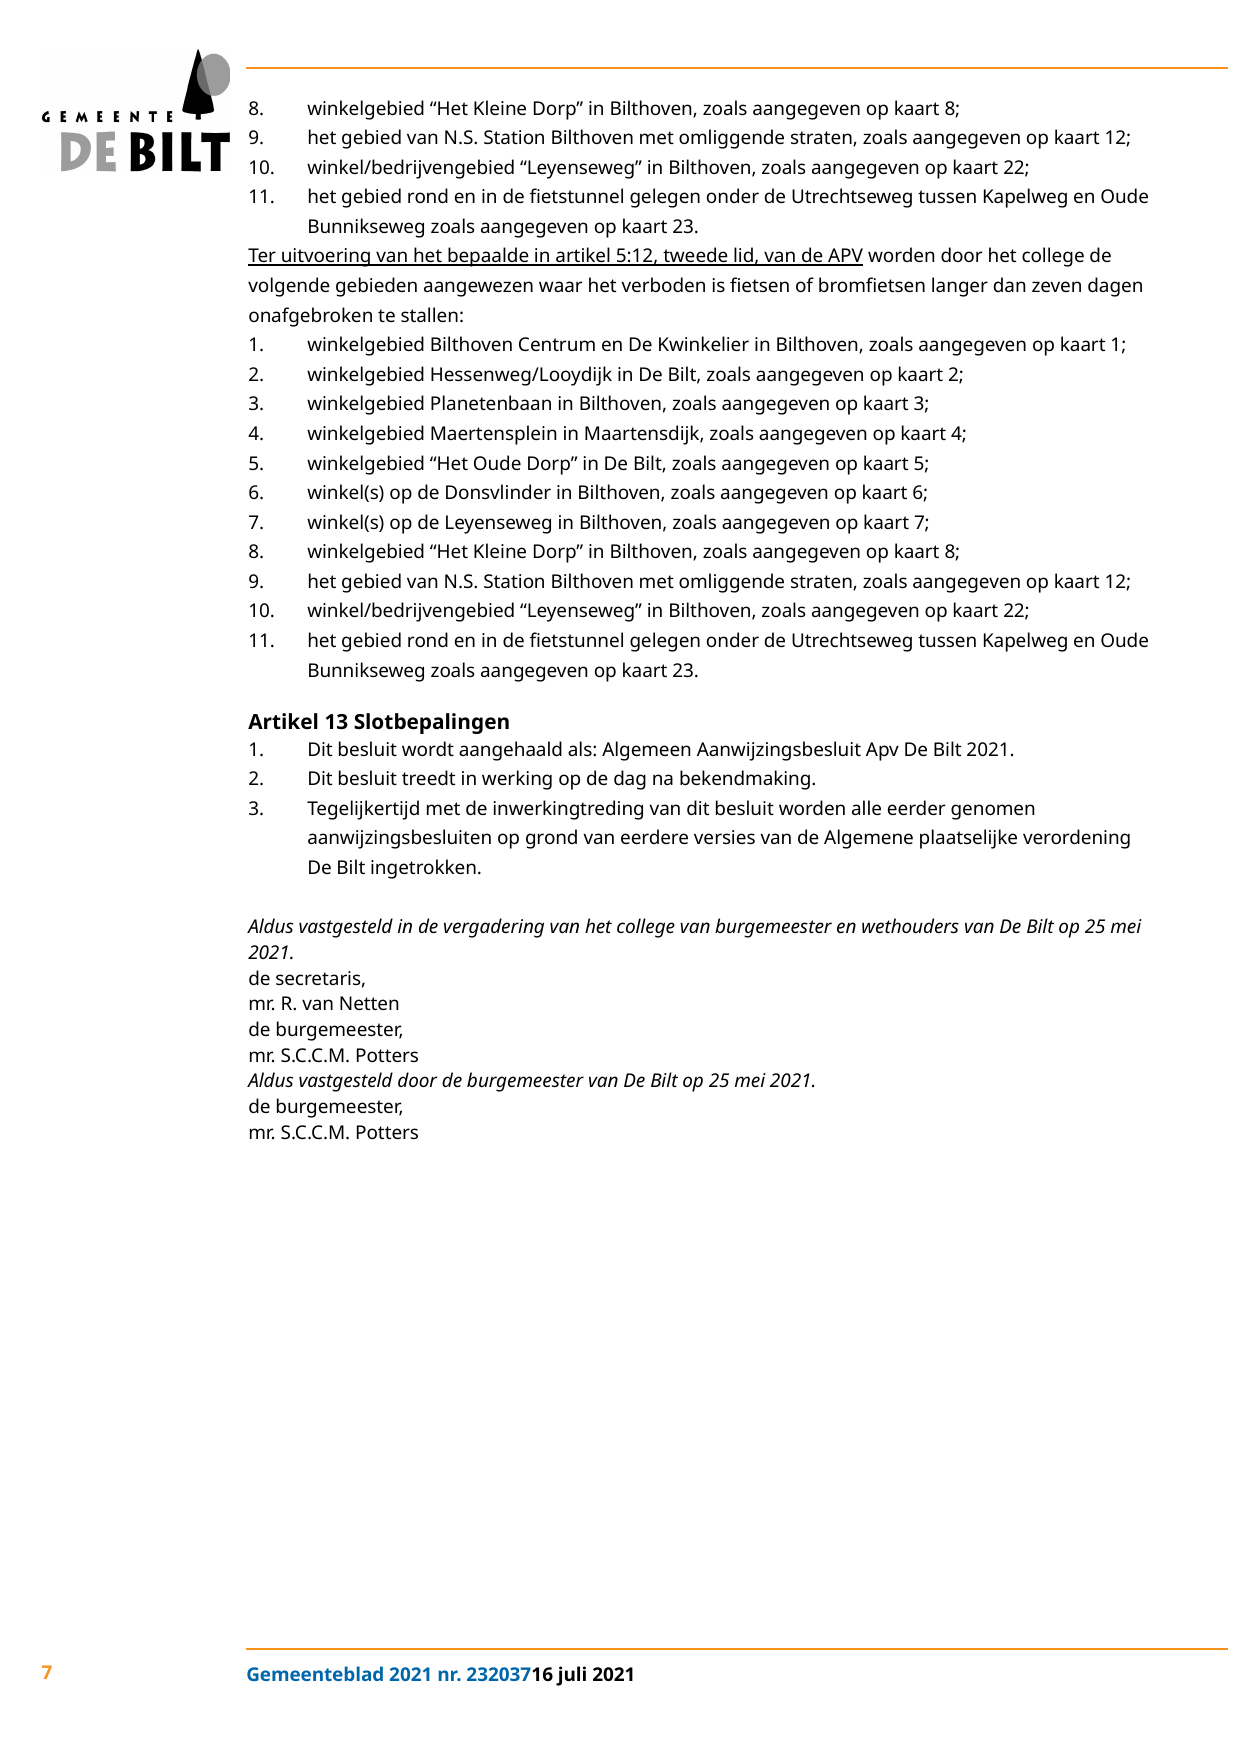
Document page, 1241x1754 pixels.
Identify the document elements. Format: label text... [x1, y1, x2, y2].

text Artikel 13 Slotbepalingen [248, 707, 1152, 736]
text de secretaris, [248, 965, 1152, 990]
list winkelgebied “Het Oude Dorp” in De Bilt, zoals aangegeven op kaart 5; [248, 450, 1152, 476]
text mr. R. van Netten [248, 990, 1152, 1016]
list winkelgebied Planetenbaan in Bilthoven, zoals aangegeven op kaart 3; [248, 391, 1152, 416]
text mr. S.C.C.M. Potters [248, 1119, 1152, 1145]
list winkel(s) op de Leyenseweg in Bilthoven, zoals aangegeven op kaart 7; [248, 509, 1152, 535]
text de burgemeester, [248, 1093, 1152, 1119]
list winkelgebied Hessenweg/Looydijk in De Bilt, zoals aangegeven op kaart 2; [248, 361, 1152, 387]
text Ter uitvoering van het bepaalde in artikel 5:12, tweede lid, van de APV worden door het college de volgende gebieden aangewezen waar het verboden is fietsen of bromfietsen langer dan zeven dagen onafgebroken te stallen: [248, 243, 1152, 328]
list het gebied rond en in de fietstunnel gelegen onder de Utrechtseweg tussen Kapelweg en Oude Bunnikseweg zoals aangegeven op kaart 23. [248, 627, 1152, 683]
list Dit besluit treedt in werking op de dag na bekendmaking. [248, 765, 1152, 791]
list het gebied van N.S. Station Bilthoven met omliggende straten, zoals aangegeven op kaart 12; [248, 124, 1152, 150]
list Dit besluit wordt aangehaald als: Algemeen Aanwijzingsbesluit Apv De Bilt 2021. [248, 736, 1152, 761]
list winkelgebied Bilthoven Centrum en De Kwinkelier in Bilthoven, zoals aangegeven op kaart 1; [248, 331, 1152, 357]
list Tegelijkertijd met de inwerkingtreding van dit besluit worden alle eerder genomen aanwijzingsbesluiten op grond van eerdere versies van de Algemene plaatselijke verordening De Bilt ingetrokken. [248, 795, 1152, 880]
picture [41, 47, 231, 172]
list winkel/bedrijvengebied “Leyenseweg” in Bilthoven, zoals aangegeven op kaart 22; [248, 598, 1152, 623]
list winkel(s) op de Donsvlinder in Bilthoven, zoals aangegeven op kaart 6; [248, 479, 1152, 505]
list winkelgebied “Het Kleine Dorp” in Bilthoven, zoals aangegeven op kaart 8; [248, 95, 1152, 121]
list winkelgebied “Het Kleine Dorp” in Bilthoven, zoals aangegeven op kaart 8; [248, 538, 1152, 564]
list het gebied rond en in de fietstunnel gelegen onder de Utrechtseweg tussen Kapelweg en Oude Bunnikseweg zoals aangegeven op kaart 23. [248, 183, 1152, 239]
text mr. S.C.C.M. Potters [248, 1042, 1152, 1068]
list winkel/bedrijvengebied “Leyenseweg” in Bilthoven, zoals aangegeven op kaart 22; [248, 154, 1152, 180]
text de burgemeester, [248, 1016, 1152, 1042]
list het gebied van N.S. Station Bilthoven met omliggende straten, zoals aangegeven op kaart 12; [248, 568, 1152, 594]
text Aldus vastgesteld door de burgemeester van De Bilt op 25 mei 2021. [248, 1068, 1152, 1093]
list winkelgebied Maertensplein in Maartensdijk, zoals aangegeven op kaart 4; [248, 420, 1152, 446]
text Aldus vastgesteld in de vergadering van het college van burgemeester en wethouders van De Bilt op 25 mei 2021. [248, 913, 1152, 965]
